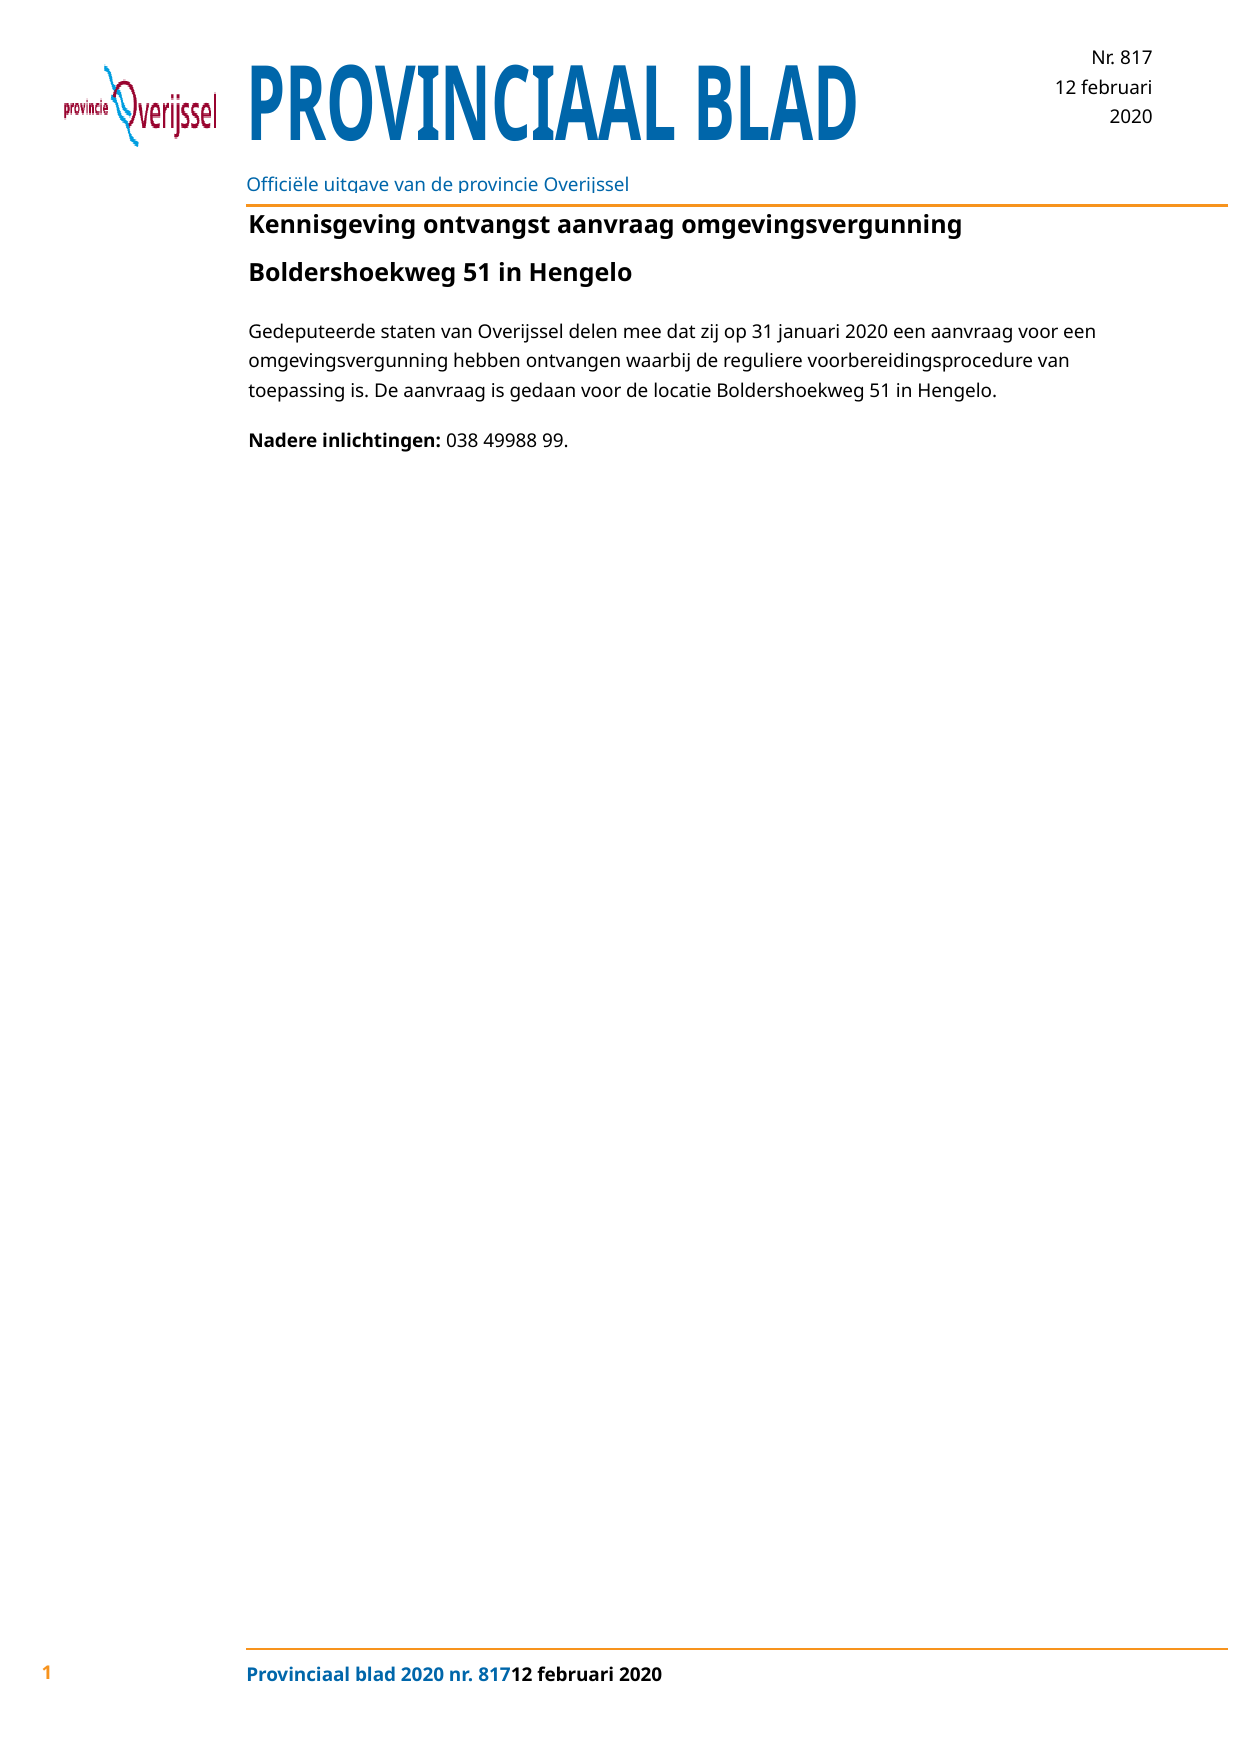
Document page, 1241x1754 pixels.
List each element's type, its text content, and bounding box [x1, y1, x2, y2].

text Gedeputeerde staten van Overijssel delen mee dat zij op 31 januari 2020 een aanvraag voor een omgevingsvergunning hebben ontvangen waarbij de reguliere voorbereidingsprocedure van toepassing is. De aanvraag is gedaan voor de locatie Boldershoekweg 51 in Hengelo. [248, 318, 1152, 403]
text Kennisgeving ontvangst aanvraag omgevingsvergunning Boldershoekweg 51 in Hengelo [248, 207, 1152, 288]
picture [41, 47, 231, 172]
text Nadere inlichtingen: 038 49988 99. [248, 427, 1152, 453]
